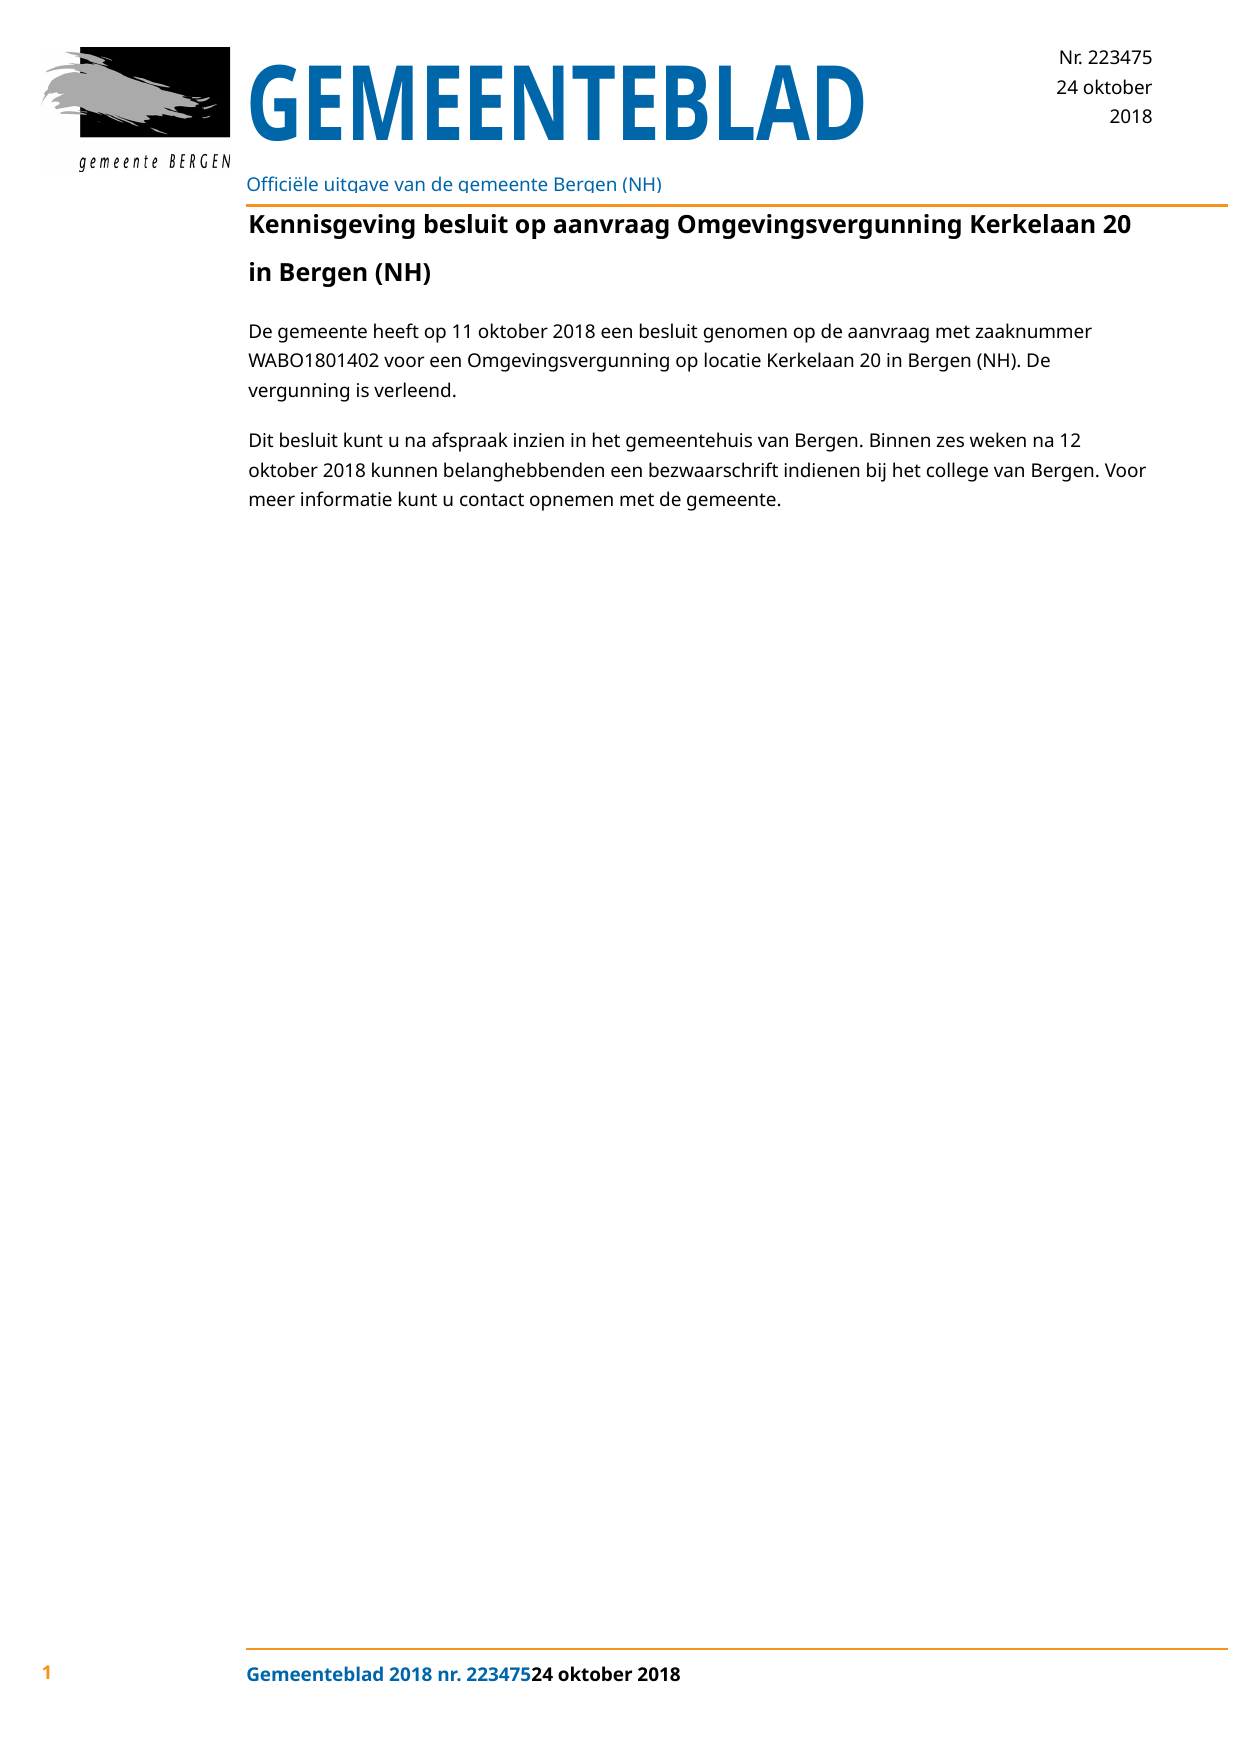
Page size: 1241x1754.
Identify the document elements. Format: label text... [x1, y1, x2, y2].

text Dit besluit kunt u na afspraak inzien in het gemeentehuis van Bergen. Binnen zes weken na 12 oktober 2018 kunnen belanghebbenden een bezwaarschrift indienen bij het college van Bergen. Voor meer informatie kunt u contact opnemen met de gemeente. [248, 427, 1152, 512]
text Kennisgeving besluit op aanvraag Omgevingsvergunning Kerkelaan 20 in Bergen (NH) [248, 207, 1152, 288]
text De gemeente heeft op 11 oktober 2018 een besluit genomen op de aanvraag met zaaknummer WABO1801402 voor een Omgevingsvergunning op locatie Kerkelaan 20 in Bergen (NH). De vergunning is verleend. [248, 318, 1152, 403]
picture [41, 47, 231, 172]
